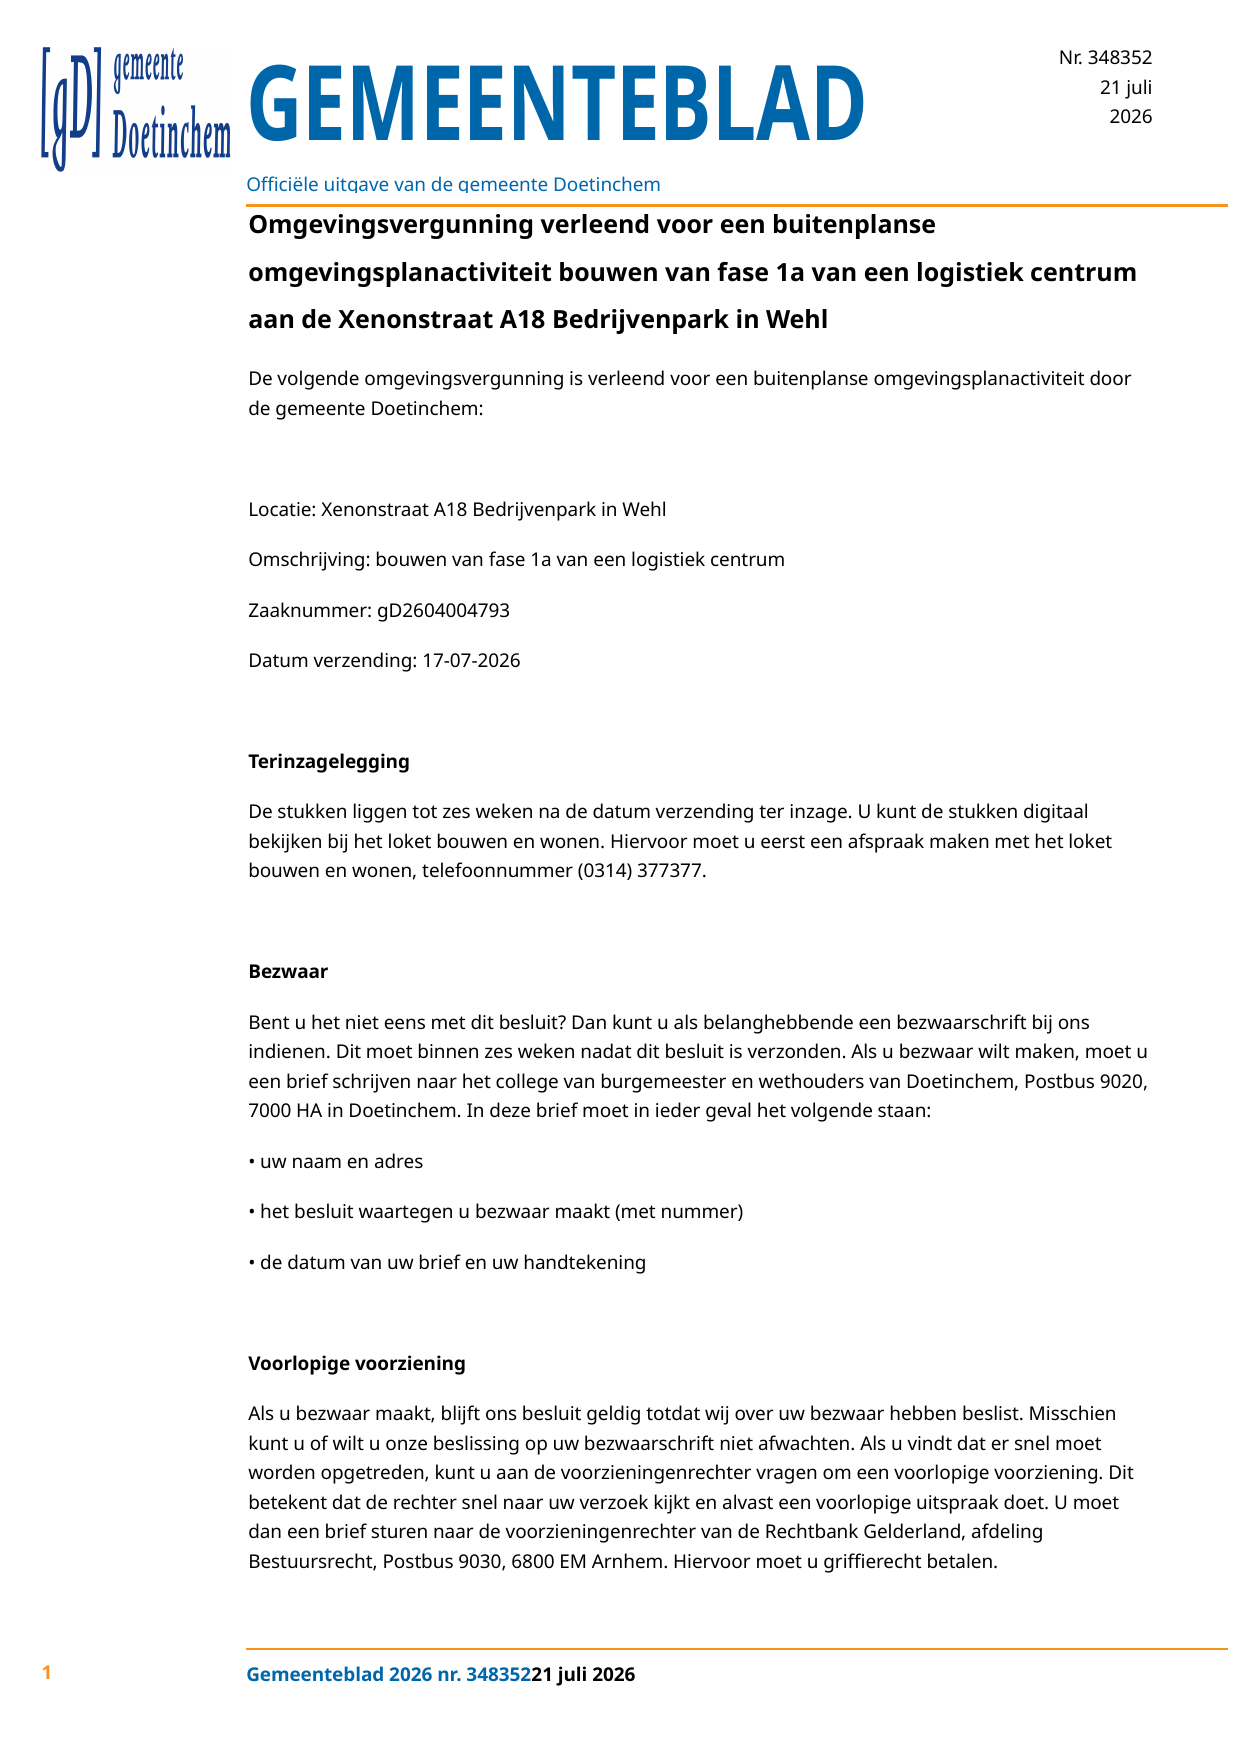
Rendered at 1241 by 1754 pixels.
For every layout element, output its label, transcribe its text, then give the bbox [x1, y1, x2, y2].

text • uw naam en adres [248, 1148, 1152, 1174]
text Terinzagelegging [248, 748, 1152, 774]
text Bezwaar [248, 958, 1152, 984]
text Bent u het niet eens met dit besluit? Dan kunt u als belanghebbende een bezwaarschrift bij ons indienen. Dit moet binnen zes weken nadat dit besluit is verzonden. Als u bezwaar wilt maken, moet u een brief schrijven naar het college van burgemeester en wethouders van Doetinchem, Postbus 9020, 7000 HA in Doetinchem. In deze brief moet in ieder geval het volgende staan: [248, 1009, 1152, 1123]
text Omgevingsvergunning verleend voor een buitenplanse omgevingsplanactiviteit bouwen van fase 1a van een logistiek centrum aan de Xenonstraat A18 Bedrijvenpark in Wehl [248, 207, 1152, 336]
text Datum verzending: 17-07-2026 [248, 647, 1152, 673]
text De volgende omgevingsvergunning is verleend voor een buitenplanse omgevingsplanactiviteit door de gemeente Doetinchem: [248, 366, 1152, 421]
text Als u bezwaar maakt, blijft ons besluit geldig totdat wij over uw bezwaar hebben beslist. Misschien kunt u of wilt u onze beslissing op uw bezwaarschrift niet afwachten. Als u vindt dat er snel moet worden opgetreden, kunt u aan de voorzieningenrechter vragen om een voorlopige voorziening. Dit betekent dat de rechter snel naar uw verzoek kijkt en alvast een voorlopige uitspraak doet. U moet dan een brief sturen naar de voorzieningenrechter van de Rechtbank Gelderland, afdeling Bestuursrecht, Postbus 9030, 6800 EM Arnhem. Hiervoor moet u griffierecht betalen. [248, 1400, 1152, 1574]
text De stukken liggen tot zes weken na de datum verzending ter inzage. U kunt de stukken digitaal bekijken bij het loket bouwen en wonen. Hiervoor moet u eerst een afspraak maken met het loket bouwen en wonen, telefoonnummer (0314) 377377. [248, 798, 1152, 883]
text • het besluit waartegen u bezwaar maakt (met nummer) [248, 1198, 1152, 1224]
text • de datum van uw brief en uw handtekening [248, 1249, 1152, 1274]
text Voorlopige voorziening [248, 1350, 1152, 1375]
text Locatie: Xenonstraat A18 Bedrijvenpark in Wehl [248, 496, 1152, 522]
text Zaaknummer: gD2604004793 [248, 597, 1152, 622]
text Omschrijving: bouwen van fase 1a van een logistiek centrum [248, 546, 1152, 572]
picture [41, 47, 231, 172]
